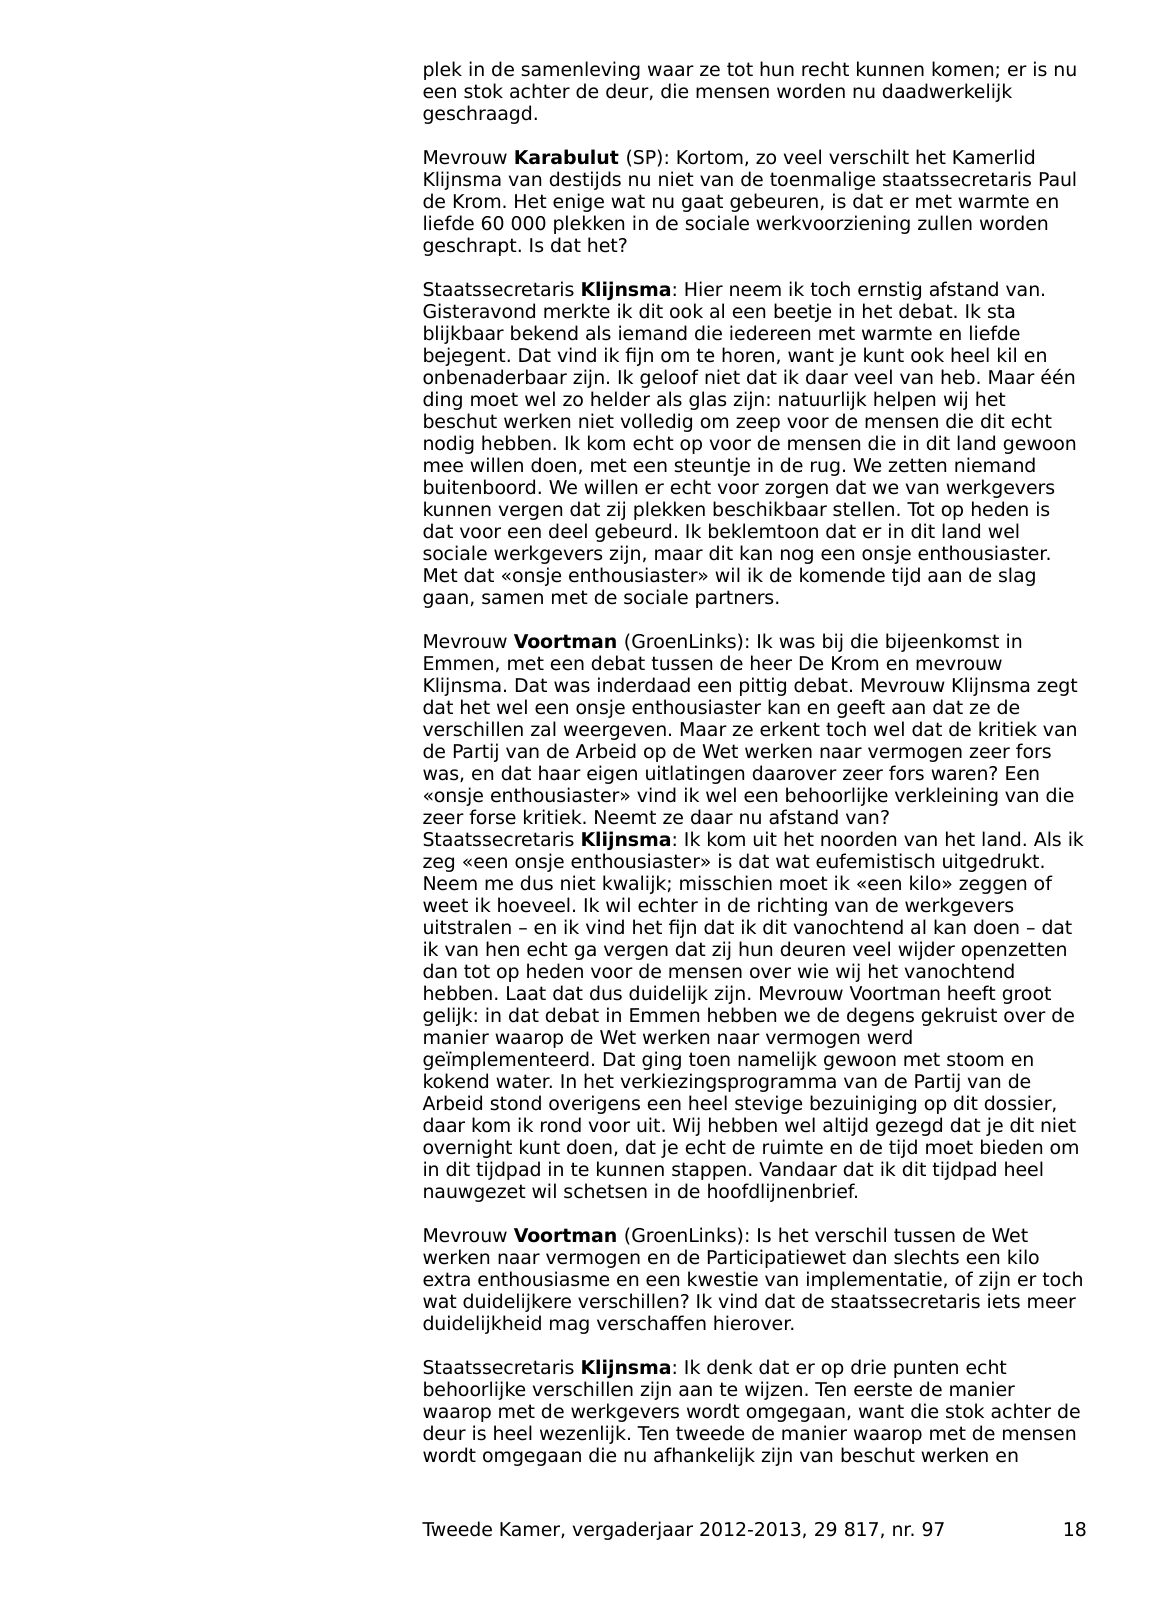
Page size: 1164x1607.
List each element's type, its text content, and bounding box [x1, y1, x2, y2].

text Mevrouw Voortman (GroenLinks): Is het verschil tussen de Wet werken naar vermogen en de Participatiewet dan slechts een kilo extra enthousiasme en een kwestie van implementatie, of zijn er toch wat duidelijkere verschillen? Ik vind dat de staatssecretaris iets meer duidelijkheid mag verschaffen hierover. [422, 1225, 1087, 1335]
text Mevrouw Karabulut (SP): Kortom, zo veel verschilt het Kamerlid Klijnsma van destijds nu niet van de toenmalige staatssecretaris Paul de Krom. Het enige wat nu gaat gebeuren, is dat er met warmte en liefde 60 000 plekken in de sociale werkvoorziening zullen worden geschrapt. Is dat het? [422, 147, 1087, 257]
text Mevrouw Voortman (GroenLinks): Ik was bij die bijeenkomst in Emmen, met een debat tussen de heer De Krom en mevrouw Klijnsma. Dat was inderdaad een pittig debat. Mevrouw Klijnsma zegt dat het wel een onsje enthousiaster kan en geeft aan dat ze de verschillen zal weergeven. Maar ze erkent toch wel dat de kritiek van de Partij van de Arbeid op de Wet werken naar vermogen zeer fors was, en dat haar eigen uitlatingen daarover zeer fors waren? Een «onsje enthousiaster» vind ik wel een behoorlijke verkleining van die zeer forse kritiek. Neemt ze daar nu afstand van? [422, 631, 1087, 829]
text plek in de samenleving waar ze tot hun recht kunnen komen; er is nu een stok achter de deur, die mensen worden nu daadwerkelijk geschraagd. [422, 59, 1087, 125]
text Staatssecretaris Klijnsma: Ik kom uit het noorden van het land. Als ik zeg «een onsje enthousiaster» is dat wat eufemistisch uitgedrukt. Neem me dus niet kwalijk; misschien moet ik «een kilo» zeggen of weet ik hoeveel. Ik wil echter in de richting van de werkgevers uitstralen – en ik vind het fijn dat ik dit vanochtend al kan doen – dat ik van hen echt ga vergen dat zij hun deuren veel wijder openzetten dan tot op heden voor de mensen over wie wij het vanochtend hebben. Laat dat dus duidelijk zijn. Mevrouw Voortman heeft groot gelijk: in dat debat in Emmen hebben we de degens gekruist over de manier waarop de Wet werken naar vermogen werd geïmplementeerd. Dat ging toen namelijk gewoon met stoom en kokend water. In het verkiezingsprogramma van de Partij van de Arbeid stond overigens een heel stevige bezuiniging op dit dossier, daar kom ik rond voor uit. Wij hebben wel altijd gezegd dat je dit niet overnight kunt doen, dat je echt de ruimte en de tijd moet bieden om in dit tijdpad in te kunnen stappen. Vandaar dat ik dit tijdpad heel nauwgezet wil schetsen in de hoofdlijnenbrief. [422, 829, 1087, 1203]
text Staatssecretaris Klijnsma: Ik denk dat er op drie punten echt behoorlijke verschillen zijn aan te wijzen. Ten eerste de manier waarop met de werkgevers wordt omgegaan, want die stok achter de deur is heel wezenlijk. Ten tweede de manier waarop met de mensen wordt omgegaan die nu afhankelijk zijn van beschut werken en [422, 1357, 1087, 1467]
text Staatssecretaris Klijnsma: Hier neem ik toch ernstig afstand van. Gisteravond merkte ik dit ook al een beetje in het debat. Ik sta blijkbaar bekend als iemand die iedereen met warmte en liefde bejegent. Dat vind ik fijn om te horen, want je kunt ook heel kil en onbenaderbaar zijn. Ik geloof niet dat ik daar veel van heb. Maar één ding moet wel zo helder als glas zijn: natuurlijk helpen wij het beschut werken niet volledig om zeep voor de mensen die dit echt nodig hebben. Ik kom echt op voor de mensen die in dit land gewoon mee willen doen, met een steuntje in de rug. We zetten niemand buitenboord. We willen er echt voor zorgen dat we van werkgevers kunnen vergen dat zij plekken beschikbaar stellen. Tot op heden is dat voor een deel gebeurd. Ik beklemtoon dat er in dit land wel sociale werkgevers zijn, maar dit kan nog een onsje enthousiaster. Met dat «onsje enthousiaster» wil ik de komende tijd aan de slag gaan, samen met de sociale partners. [422, 279, 1087, 609]
